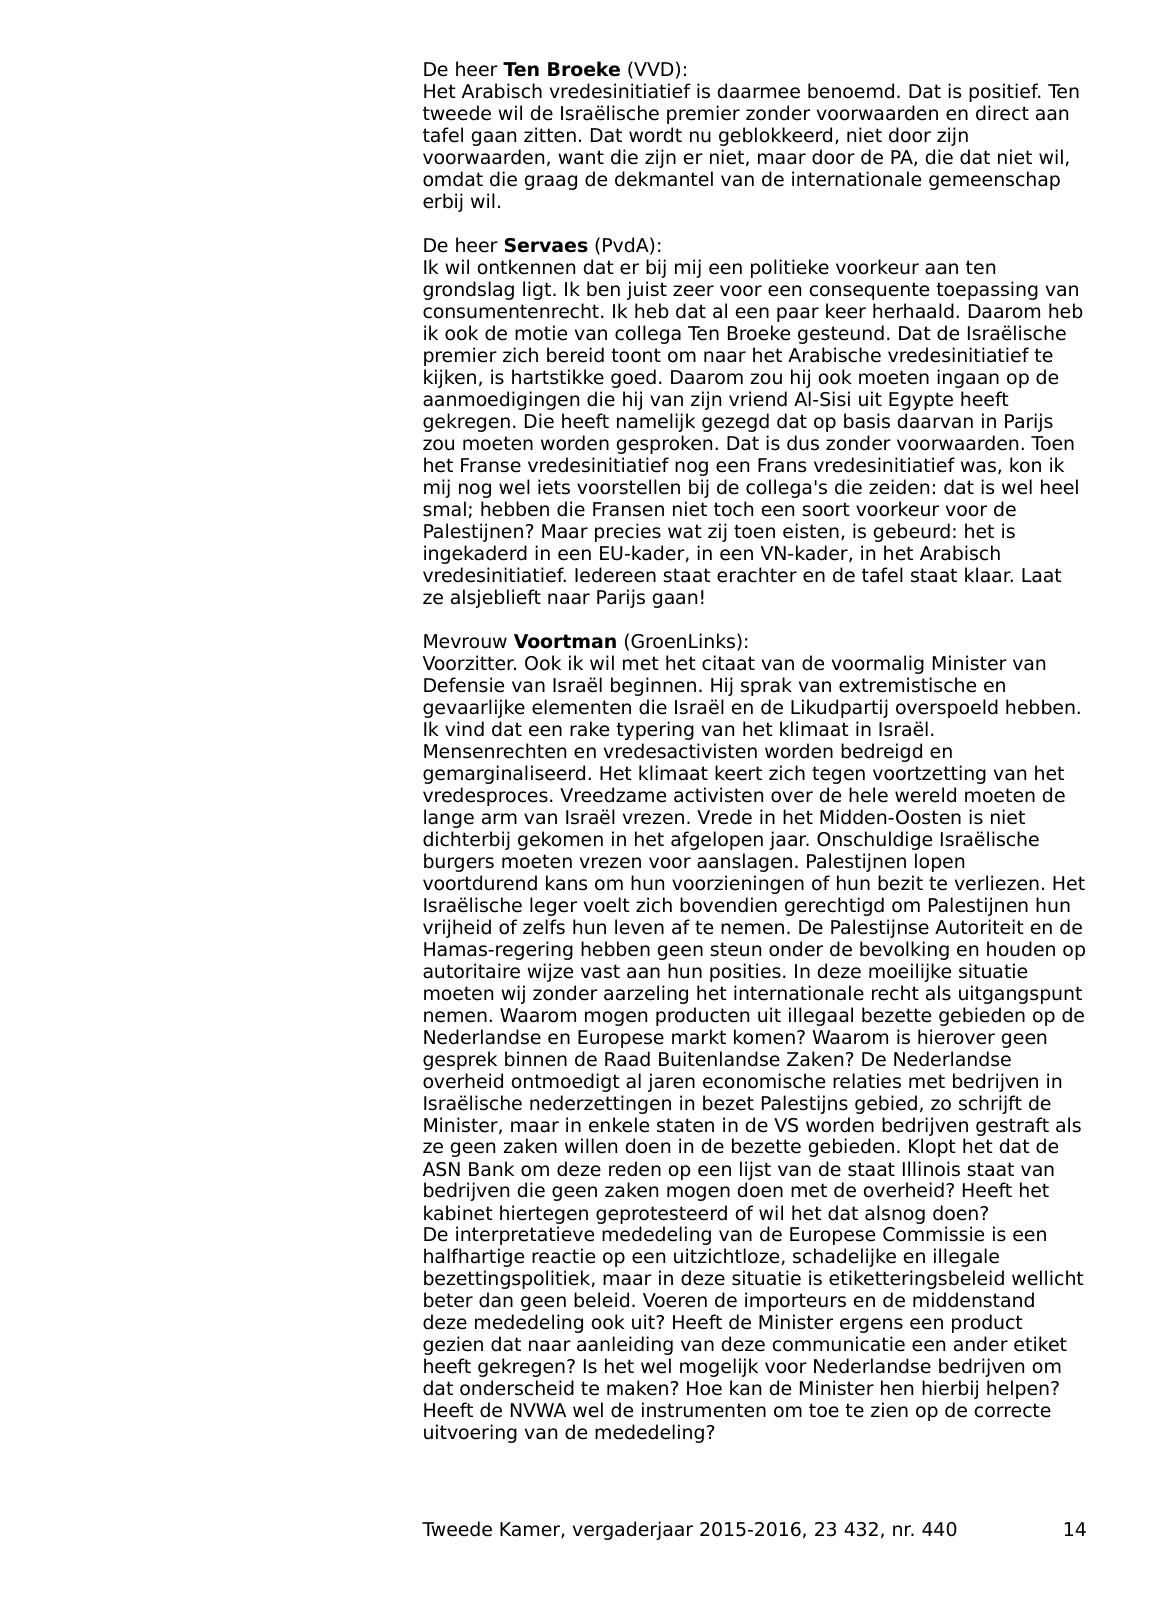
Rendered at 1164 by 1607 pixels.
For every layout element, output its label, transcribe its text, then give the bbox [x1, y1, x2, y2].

text Mevrouw Voortman (GroenLinks): [422, 631, 1087, 653]
text De interpretatieve mededeling van de Europese Commissie is een halfhartige reactie op een uitzichtloze, schadelijke en illegale bezettingspolitiek, maar in deze situatie is etiketteringsbeleid wellicht beter dan geen beleid. Voeren de importeurs en de middenstand deze mededeling ook uit? Heeft de Minister ergens een product gezien dat naar aanleiding van deze communicatie een ander etiket heeft gekregen? Is het wel mogelijk voor Nederlandse bedrijven om dat onderscheid te maken? Hoe kan de Minister hen hierbij helpen? Heeft de NVWA wel de instrumenten om toe te zien op de correcte uitvoering van de mededeling? [422, 1224, 1087, 1444]
text De heer Servaes (PvdA): [422, 235, 1087, 257]
text Voorzitter. Ook ik wil met het citaat van de voormalig Minister van Defensie van Israël beginnen. Hij sprak van extremistische en gevaarlijke elementen die Israël en de Likudpartij overspoeld hebben. Ik vind dat een rake typering van het klimaat in Israël. Mensenrechten en vredesactivisten worden bedreigd en gemarginaliseerd. Het klimaat keert zich tegen voortzetting van het vredesproces. Vreedzame activisten over de hele wereld moeten de lange arm van Israël vrezen. Vrede in het Midden-Oosten is niet dichterbij gekomen in het afgelopen jaar. Onschuldige Israëlische burgers moeten vrezen voor aanslagen. Palestijnen lopen voortdurend kans om hun voorzieningen of hun bezit te verliezen. Het Israëlische leger voelt zich bovendien gerechtigd om Palestijnen hun vrijheid of zelfs hun leven af te nemen. De Palestijnse Autoriteit en de Hamas-regering hebben geen steun onder de bevolking en houden op autoritaire wijze vast aan hun posities. In deze moeilijke situatie moeten wij zonder aarzeling het internationale recht als uitgangspunt nemen. Waarom mogen producten uit illegaal bezette gebieden op de Nederlandse en Europese markt komen? Waarom is hierover geen gesprek binnen de Raad Buitenlandse Zaken? De Nederlandse overheid ontmoedigt al jaren economische relaties met bedrijven in Israëlische nederzettingen in bezet Palestijns gebied, zo schrijft de Minister, maar in enkele staten in de VS worden bedrijven gestraft als ze geen zaken willen doen in de bezette gebieden. Klopt het dat de ASN Bank om deze reden op een lijst van de staat Illinois staat van bedrijven die geen zaken mogen doen met de overheid? Heeft het kabinet hiertegen geprotesteerd of wil het dat alsnog doen? [422, 653, 1087, 1224]
text De heer Ten Broeke (VVD): [422, 59, 1087, 81]
text Ik wil ontkennen dat er bij mij een politieke voorkeur aan ten grondslag ligt. Ik ben juist zeer voor een consequente toepassing van consumentenrecht. Ik heb dat al een paar keer herhaald. Daarom heb ik ook de motie van collega Ten Broeke gesteund. Dat de Israëlische premier zich bereid toont om naar het Arabische vredesinitiatief te kijken, is hartstikke goed. Daarom zou hij ook moeten ingaan op de aanmoedigingen die hij van zijn vriend Al-Sisi uit Egypte heeft gekregen. Die heeft namelijk gezegd dat op basis daarvan in Parijs zou moeten worden gesproken. Dat is dus zonder voorwaarden. Toen het Franse vredesinitiatief nog een Frans vredesinitiatief was, kon ik mij nog wel iets voorstellen bij de collega's die zeiden: dat is wel heel smal; hebben die Fransen niet toch een soort voorkeur voor de Palestijnen? Maar precies wat zij toen eisten, is gebeurd: het is ingekaderd in een EU-kader, in een VN-kader, in het Arabisch vredesinitiatief. Iedereen staat erachter en de tafel staat klaar. Laat ze alsjeblieft naar Parijs gaan! [422, 257, 1087, 609]
text Het Arabisch vredesinitiatief is daarmee benoemd. Dat is positief. Ten tweede wil de Israëlische premier zonder voorwaarden en direct aan tafel gaan zitten. Dat wordt nu geblokkeerd, niet door zijn voorwaarden, want die zijn er niet, maar door de PA, die dat niet wil, omdat die graag de dekmantel van de internationale gemeenschap erbij wil. [422, 81, 1087, 213]
